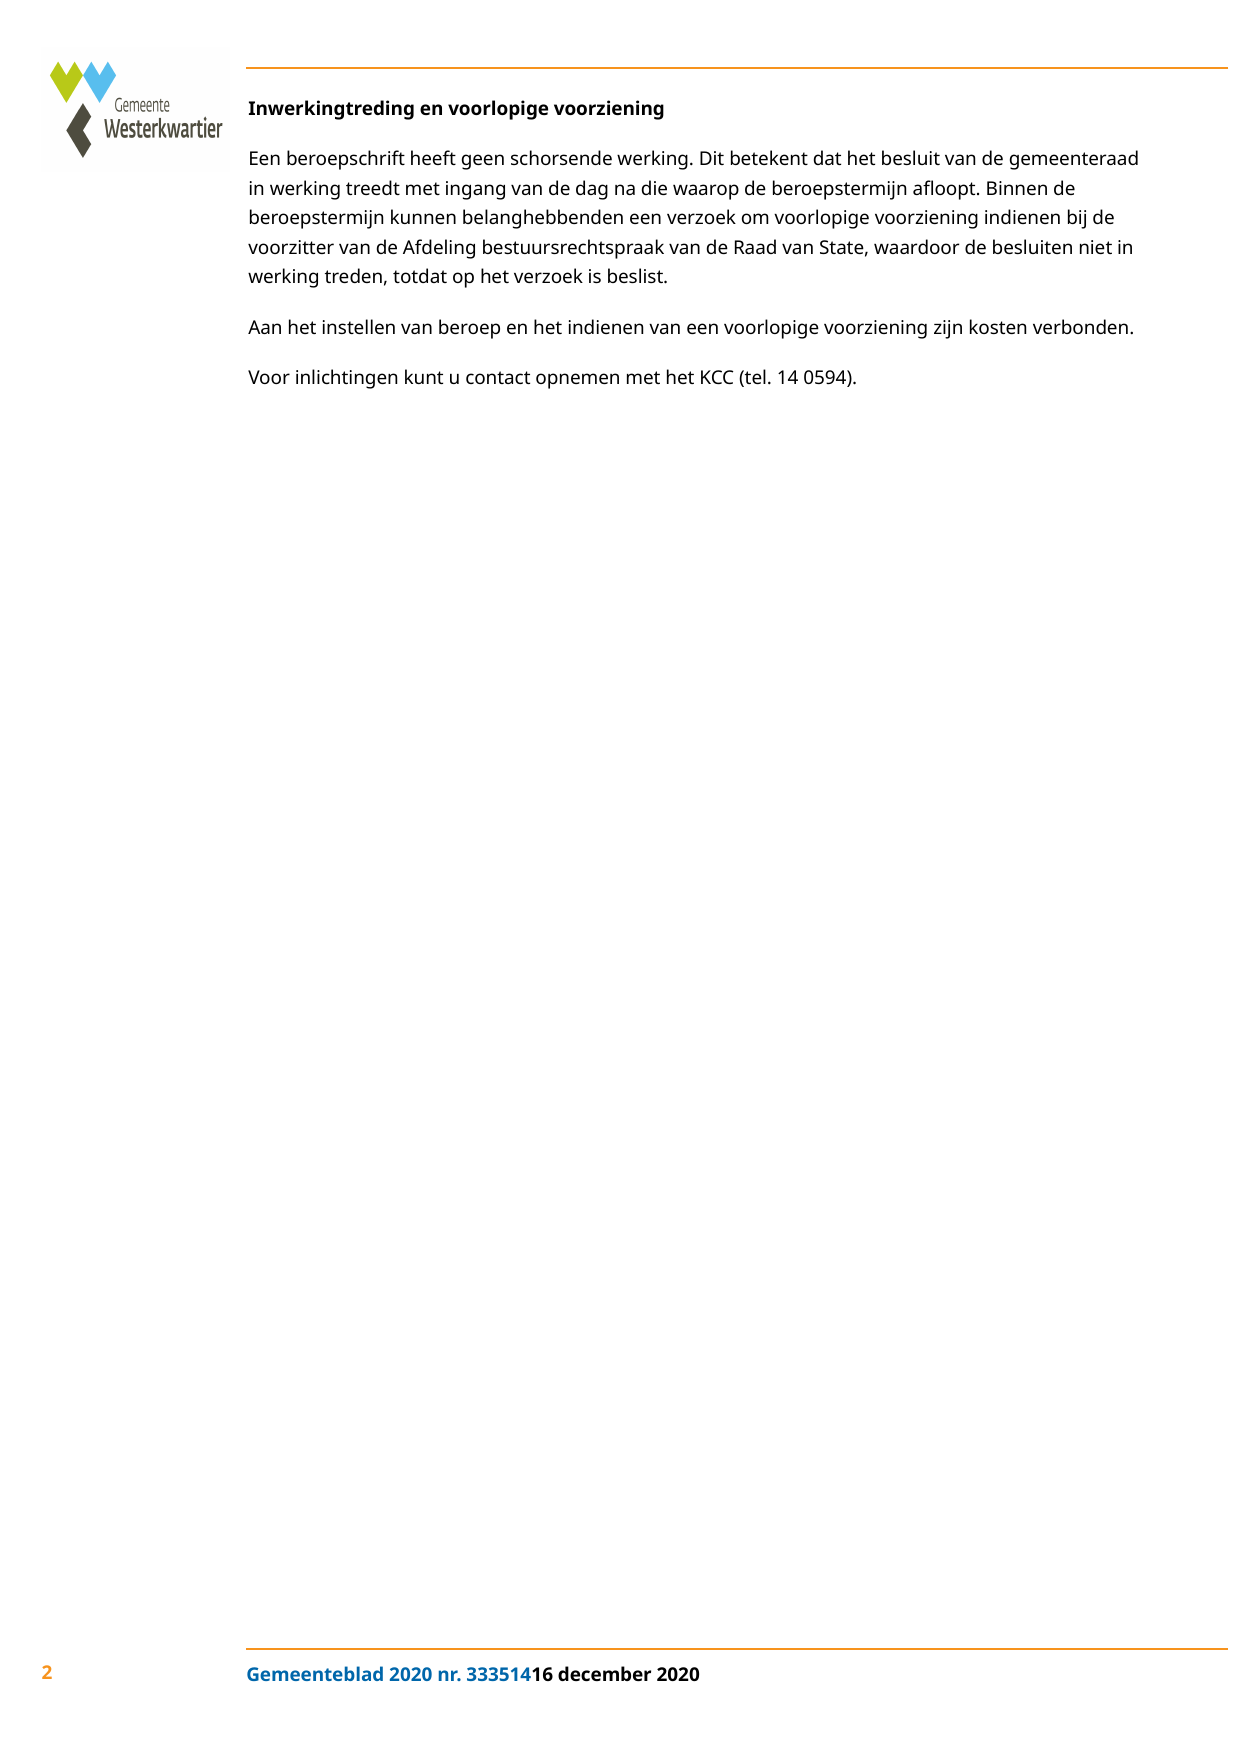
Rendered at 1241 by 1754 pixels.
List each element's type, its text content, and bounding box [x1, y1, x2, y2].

text Aan het instellen van beroep en het indienen van een voorlopige voorziening zijn kosten verbonden. [248, 314, 1152, 340]
text Een beroepschrift heeft geen schorsende werking. Dit betekent dat het besluit van de gemeenteraad in werking treedt met ingang van de dag na die waarop de beroepstermijn afloopt. Binnen de beroepstermijn kunnen belanghebbenden een verzoek om voorlopige voorziening indienen bij de voorzitter van de Afdeling bestuursrechtspraak van de Raad van State, waardoor de besluiten niet in werking treden, totdat op het verzoek is beslist. [248, 145, 1152, 289]
text Inwerkingtreding en voorlopige voorziening [248, 95, 1152, 121]
picture [41, 47, 231, 172]
text Voor inlichtingen kunt u contact opnemen met het KCC (tel. 14 0594). [248, 364, 1152, 390]
